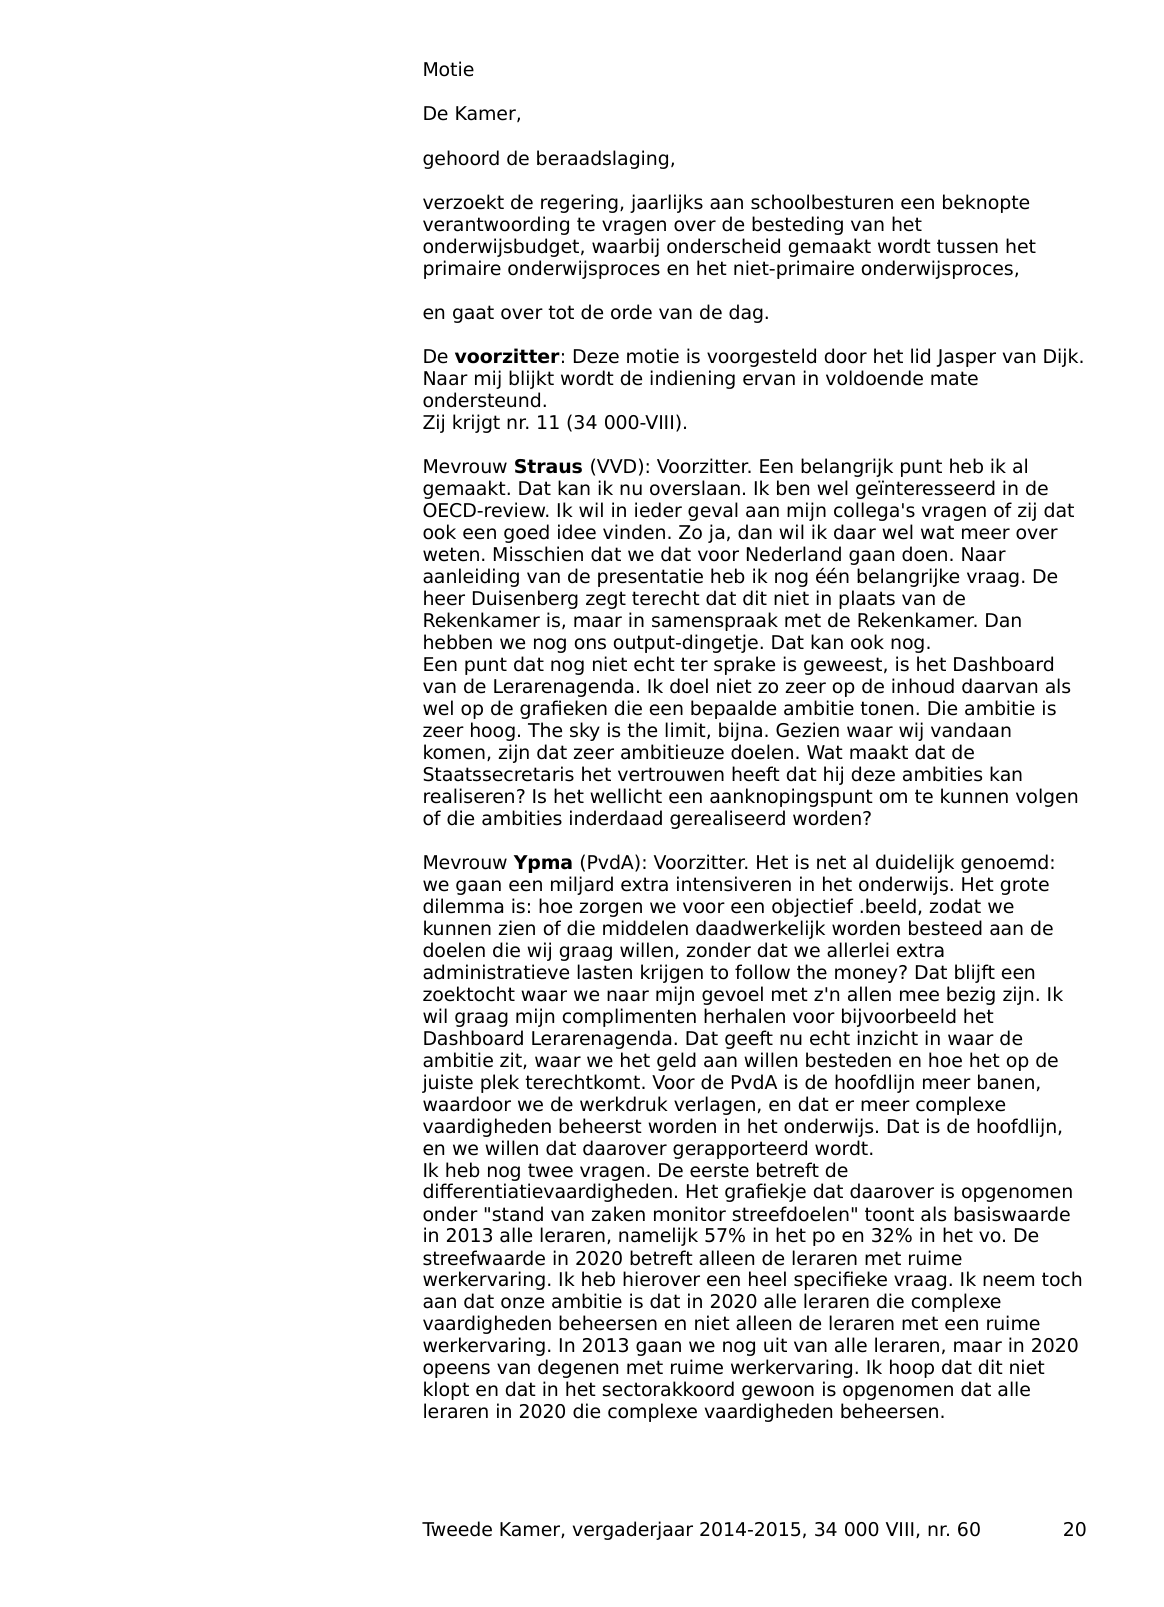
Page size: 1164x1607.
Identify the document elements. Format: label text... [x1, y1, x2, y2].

text De voorzitter: Deze motie is voorgesteld door het lid Jasper van Dijk. Naar mij blijkt wordt de indiening ervan in voldoende mate ondersteund. [422, 346, 1087, 412]
text Mevrouw Straus (VVD): Voorzitter. Een belangrijk punt heb ik al gemaakt. Dat kan ik nu overslaan. Ik ben wel geïnteresseerd in de OECD-review. Ik wil in ieder geval aan mijn collega's vragen of zij dat ook een goed idee vinden. Zo ja, dan wil ik daar wel wat meer over weten. Misschien dat we dat voor Nederland gaan doen. Naar aanleiding van de presentatie heb ik nog één belangrijke vraag. De heer Duisenberg zegt terecht dat dit niet in plaats van de Rekenkamer is, maar in samenspraak met de Rekenkamer. Dan hebben we nog ons output-dingetje. Dat kan ook nog. [422, 456, 1087, 654]
text verzoekt de regering, jaarlijks aan schoolbesturen een beknopte verantwoording te vragen over de besteding van het onderwijsbudget, waarbij onderscheid gemaakt wordt tussen het primaire onderwijsproces en het niet-primaire onderwijsproces, [422, 192, 1087, 279]
text Motie [422, 59, 1087, 81]
text Ik heb nog twee vragen. De eerste betreft de differentiatievaardigheden. Het grafiekje dat daarover is opgenomen onder "stand van zaken monitor streefdoelen" toont als basiswaarde in 2013 alle leraren, namelijk 57% in het po en 32% in het vo. De streefwaarde in 2020 betreft alleen de leraren met ruime werkervaring. Ik heb hierover een heel specifieke vraag. Ik neem toch aan dat onze ambitie is dat in 2020 alle leraren die complexe vaardigheden beheersen en niet alleen de leraren met een ruime werkervaring. In 2013 gaan we nog uit van alle leraren, maar in 2020 opeens van degenen met ruime werkervaring. Ik hoop dat dit niet klopt en dat in het sectorakkoord gewoon is opgenomen dat alle leraren in 2020 die complexe vaardigheden beheersen. [422, 1159, 1087, 1423]
text gehoord de beraadslaging, [422, 147, 1087, 169]
text Een punt dat nog niet echt ter sprake is geweest, is het Dashboard van de Lerarenagenda. Ik doel niet zo zeer op de inhoud daarvan als wel op de grafieken die een bepaalde ambitie tonen. Die ambitie is zeer hoog. The sky is the limit, bijna. Gezien waar wij vandaan komen, zijn dat zeer ambitieuze doelen. Wat maakt dat de Staatssecretaris het vertrouwen heeft dat hij deze ambities kan realiseren? Is het wellicht een aanknopingspunt om te kunnen volgen of die ambities inderdaad gerealiseerd worden? [422, 654, 1087, 829]
text Mevrouw Ypma (PvdA): Voorzitter. Het is net al duidelijk genoemd: we gaan een miljard extra intensiveren in het onderwijs. Het grote dilemma is: hoe zorgen we voor een objectief .beeld, zodat we kunnen zien of die middelen daadwerkelijk worden besteed aan de doelen die wij graag willen, zonder dat we allerlei extra administratieve lasten krijgen to follow the money? Dat blijft een zoektocht waar we naar mijn gevoel met z'n allen mee bezig zijn. Ik wil graag mijn complimenten herhalen voor bijvoorbeeld het Dashboard Lerarenagenda. Dat geeft nu echt inzicht in waar de ambitie zit, waar we het geld aan willen besteden en hoe het op de juiste plek terechtkomt. Voor de PvdA is de hoofdlijn meer banen, waardoor we de werkdruk verlagen, en dat er meer complexe vaardigheden beheerst worden in het onderwijs. Dat is de hoofdlijn, en we willen dat daarover gerapporteerd wordt. [422, 852, 1087, 1159]
text en gaat over tot de orde van de dag. [422, 302, 1087, 324]
text De Kamer, [422, 103, 1087, 125]
text Zij krijgt nr. 11 (34 000-VIII). [422, 412, 1087, 434]
